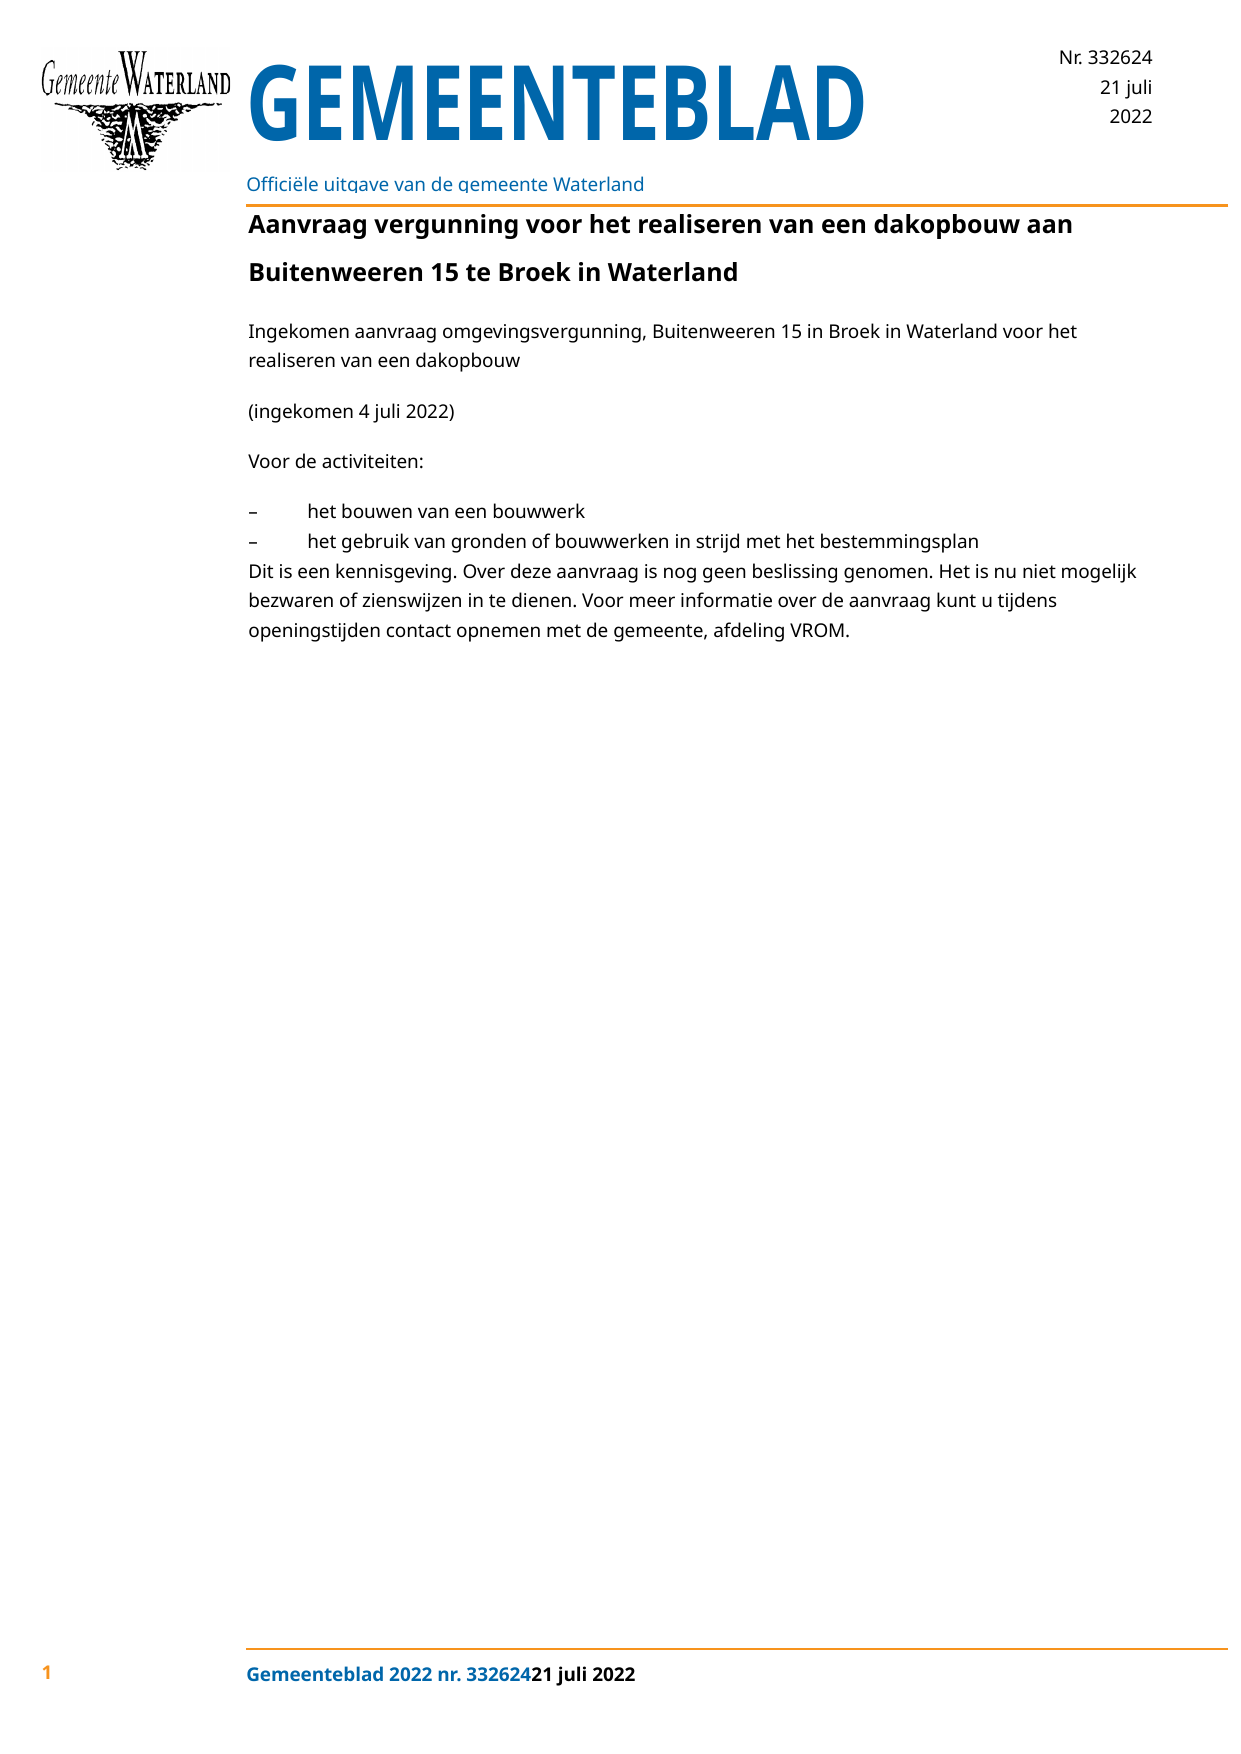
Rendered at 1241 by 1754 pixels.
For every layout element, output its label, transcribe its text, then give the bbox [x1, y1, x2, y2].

text (ingekomen 4 juli 2022) [248, 398, 1152, 424]
text Ingekomen aanvraag omgevingsvergunning, Buitenweeren 15 in Broek in Waterland voor het realiseren van een dakopbouw [248, 318, 1152, 373]
text Dit is een kennisgeving. Over deze aanvraag is nog geen beslissing genomen. Het is nu niet mogelijk bezwaren of zienswijzen in te dienen. Voor meer informatie over de aanvraag kunt u tijdens openingstijden contact opnemen met de gemeente, afdeling VROM. [248, 558, 1152, 643]
picture [41, 47, 231, 172]
list het gebruik van gronden of bouwwerken in strijd met het bestemmingsplan [248, 528, 1152, 554]
text Voor de activiteiten: [248, 448, 1152, 474]
list het bouwen van een bouwwerk [248, 499, 1152, 524]
text Aanvraag vergunning voor het realiseren van een dakopbouw aan Buitenweeren 15 te Broek in Waterland [248, 207, 1152, 288]
